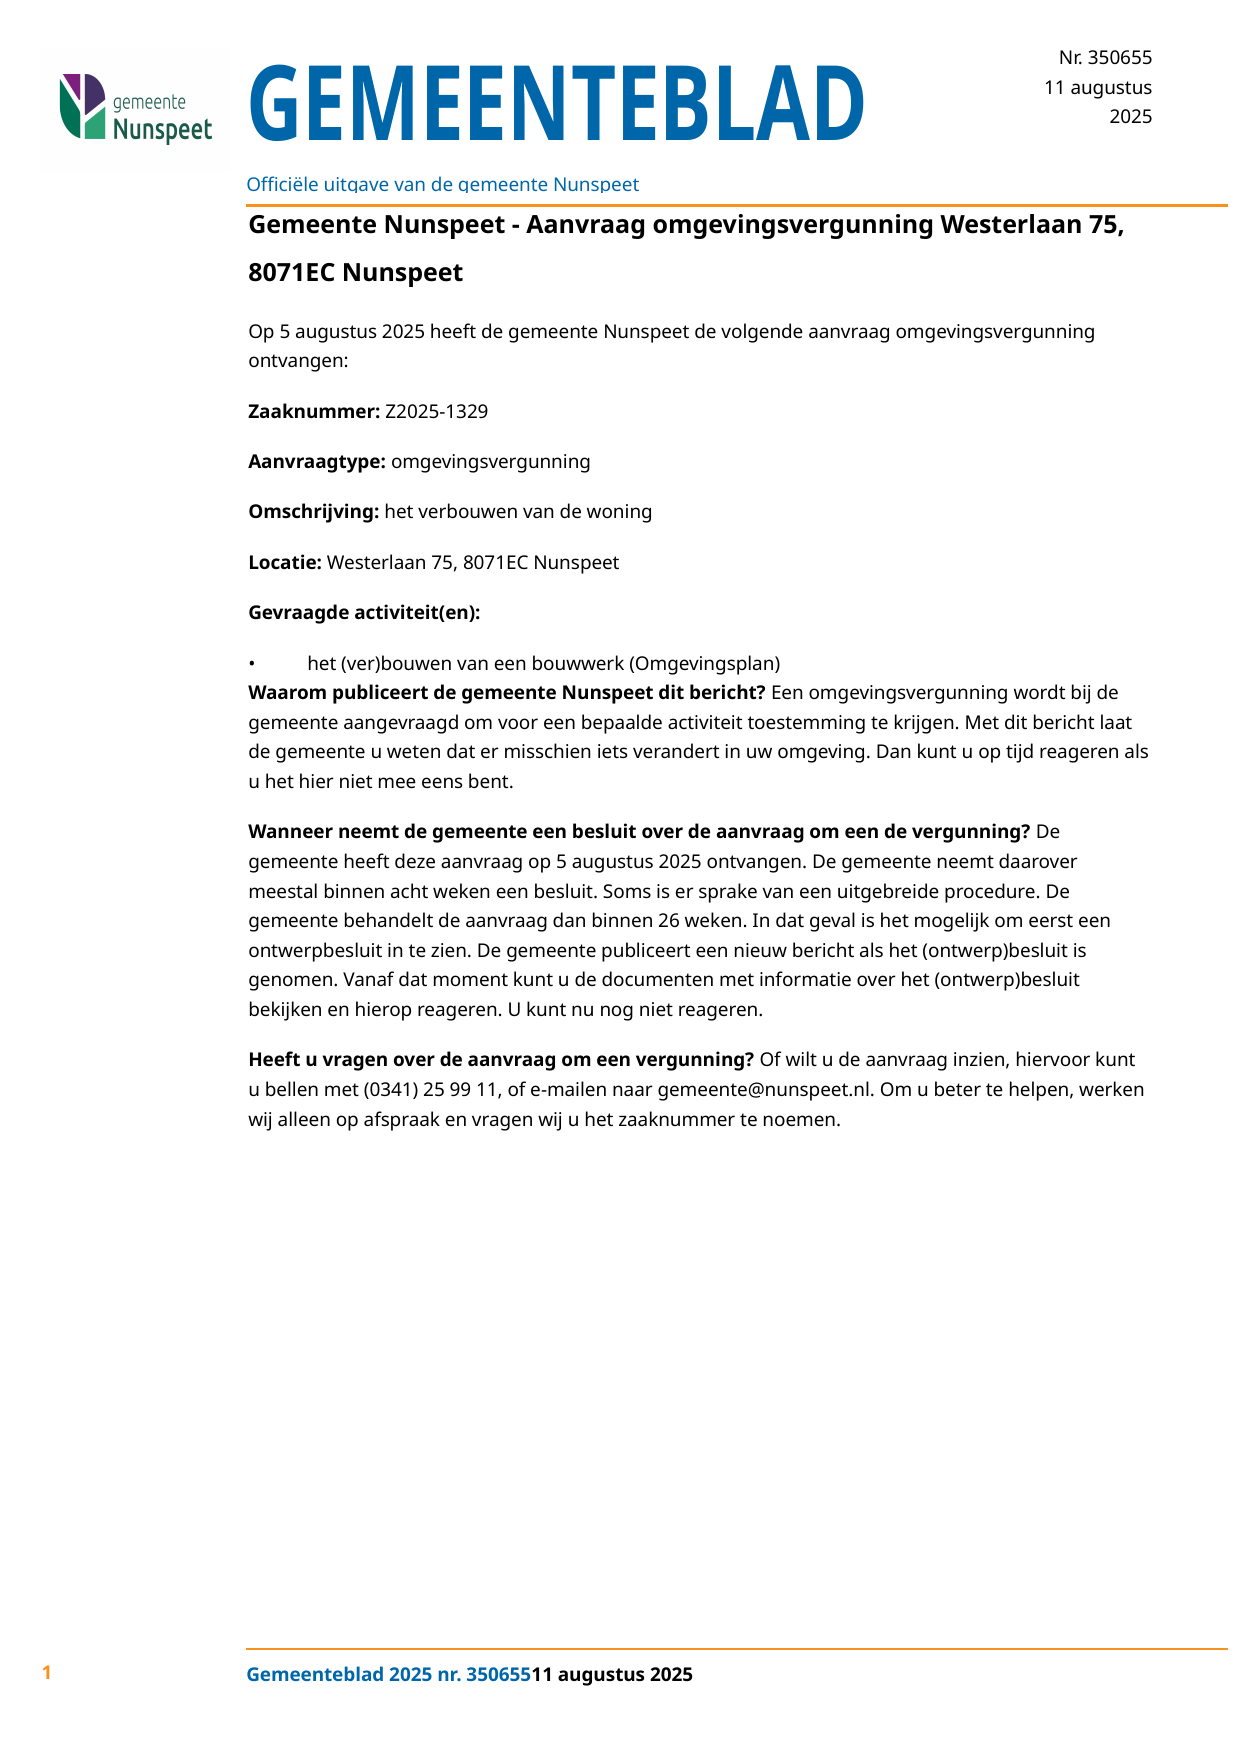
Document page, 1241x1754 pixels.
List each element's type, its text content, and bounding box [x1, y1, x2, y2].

text Gemeente Nunspeet - Aanvraag omgevingsvergunning Westerlaan 75, 8071EC Nunspeet [248, 207, 1152, 288]
list het (ver)bouwen van een bouwwerk (Omgevingsplan) [248, 650, 1152, 676]
text Wanneer neemt de gemeente een besluit over de aanvraag om een de vergunning? De gemeente heeft deze aanvraag op 5 augustus 2025 ontvangen. De gemeente neemt daarover meestal binnen acht weken een besluit. Soms is er sprake van een uitgebreide procedure. De gemeente behandelt de aanvraag dan binnen 26 weken. In dat geval is het mogelijk om eerst een ontwerpbesluit in te zien. De gemeente publiceert een nieuw bericht als het (ontwerp)besluit is genomen. Vanaf dat moment kunt u de documenten met informatie over het (ontwerp)besluit bekijken en hierop reageren. U kunt nu nog niet reageren. [248, 819, 1152, 1022]
text Aanvraagtype: omgevingsvergunning [248, 448, 1152, 474]
text Op 5 augustus 2025 heeft de gemeente Nunspeet de volgende aanvraag omgevingsvergunning ontvangen: [248, 318, 1152, 373]
text Locatie: Westerlaan 75, 8071EC Nunspeet [248, 549, 1152, 575]
text Waarom publiceert de gemeente Nunspeet dit bericht? Een omgevingsvergunning wordt bij de gemeente aangevraagd om voor een bepaalde activiteit toestemming te krijgen. Met dit bericht laat de gemeente u weten dat er misschien iets verandert in uw omgeving. Dan kunt u op tijd reageren als u het hier niet mee eens bent. [248, 679, 1152, 794]
text Zaaknummer: Z2025-1329 [248, 398, 1152, 424]
picture [41, 47, 231, 172]
text Gevraagde activiteit(en): [248, 599, 1152, 625]
text Heeft u vragen over de aanvraag om een vergunning? Of wilt u de aanvraag inzien, hiervoor kunt u bellen met (0341) 25 99 11, of e-mailen naar gemeente@nunspeet.nl. Om u beter te helpen, werken wij alleen op afspraak en vragen wij u het zaaknummer te noemen. [248, 1047, 1152, 1132]
text Omschrijving: het verbouwen van de woning [248, 499, 1152, 524]
